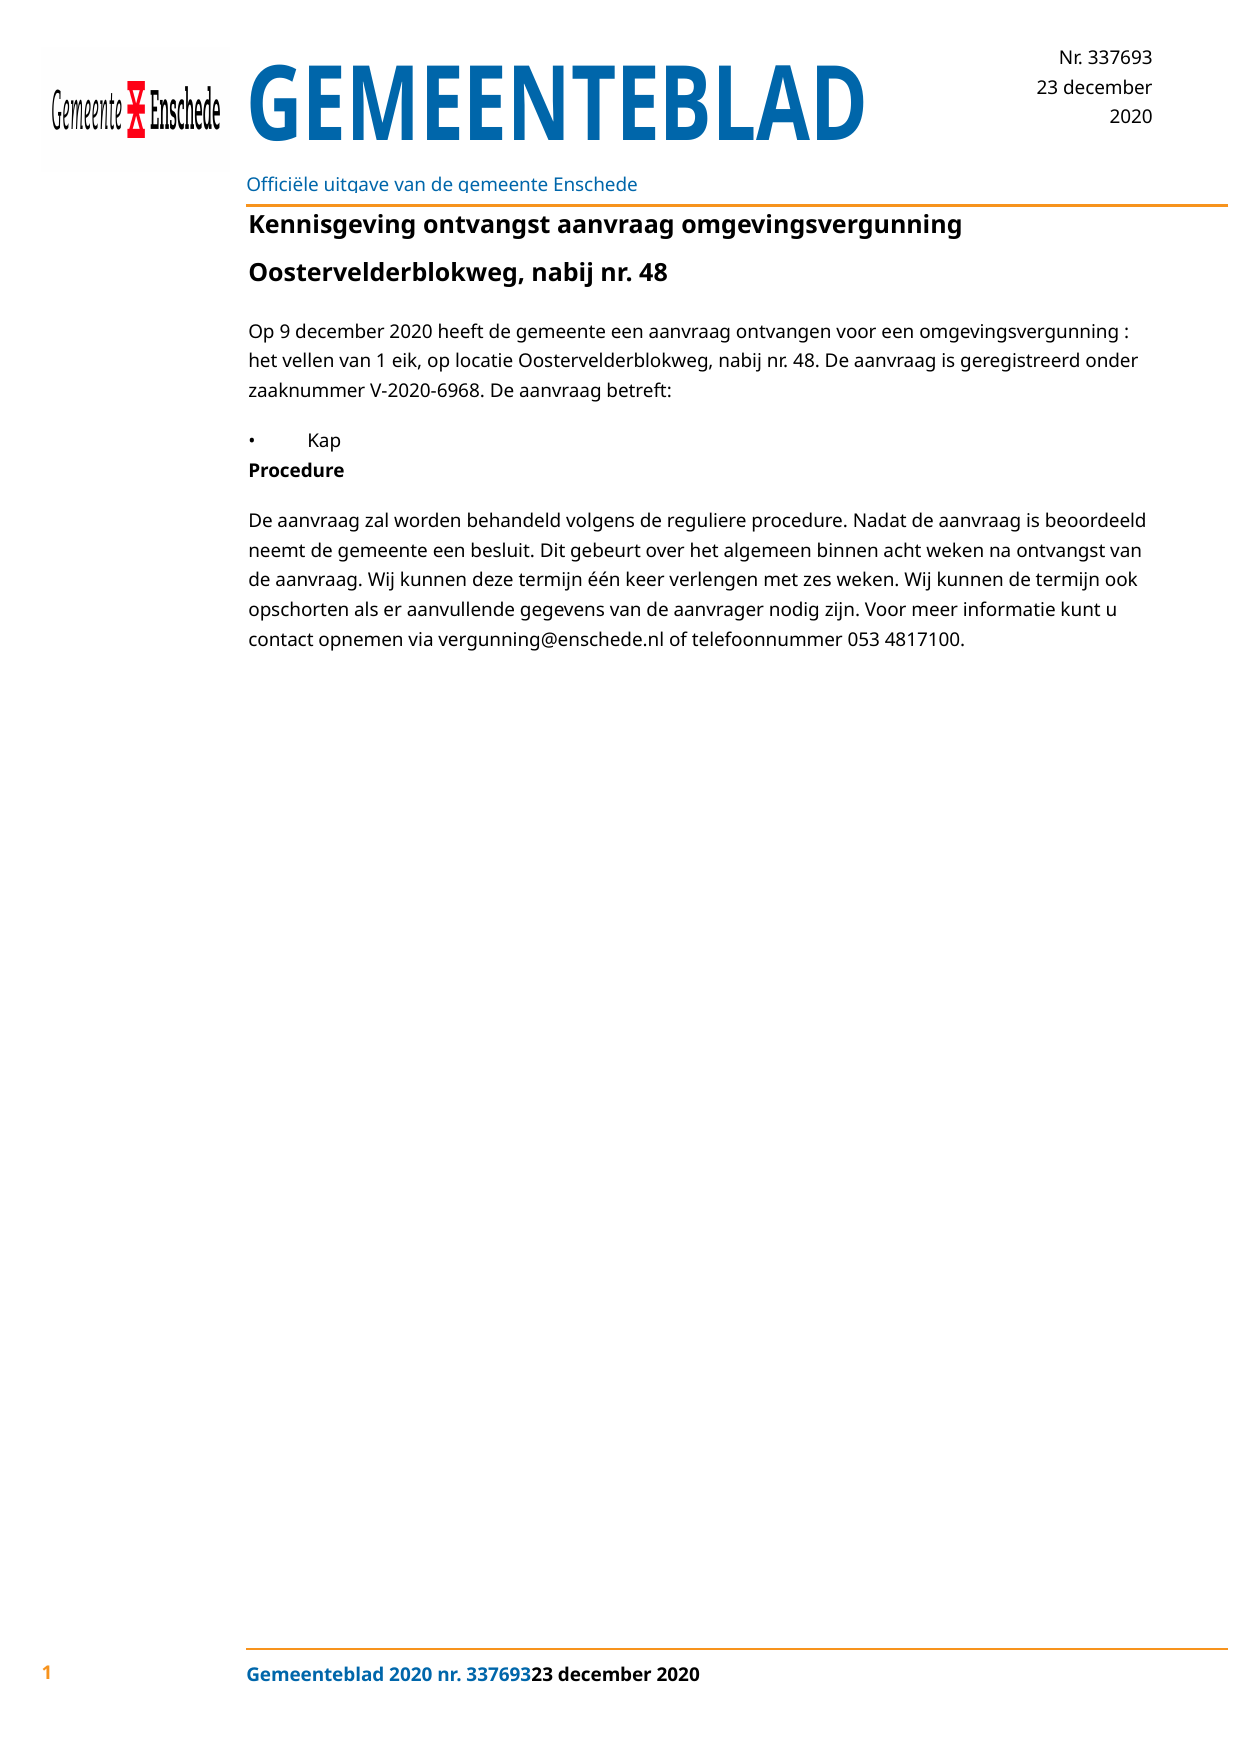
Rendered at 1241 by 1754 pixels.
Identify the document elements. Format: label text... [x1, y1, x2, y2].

list Kap [248, 427, 1152, 453]
text Op 9 december 2020 heeft de gemeente een aanvraag ontvangen voor een omgevingsvergunning : het vellen van 1 eik, op locatie Oostervelderblokweg, nabij nr. 48. De aanvraag is geregistreerd onder zaaknummer V-2020-6968. De aanvraag betreft: [248, 318, 1152, 403]
text De aanvraag zal worden behandeld volgens de reguliere procedure. Nadat de aanvraag is beoordeeld neemt de gemeente een besluit. Dit gebeurt over het algemeen binnen acht weken na ontvangst van de aanvraag. Wij kunnen deze termijn één keer verlengen met zes weken. Wij kunnen de termijn ook opschorten als er aanvullende gegevens van de aanvrager nodig zijn. Voor meer informatie kunt u contact opnemen via vergunning@enschede.nl of telefoonnummer 053 4817100. [248, 507, 1152, 652]
picture [41, 47, 231, 172]
text Procedure [248, 457, 1152, 483]
text Kennisgeving ontvangst aanvraag omgevingsvergunning Oostervelderblokweg, nabij nr. 48 [248, 207, 1152, 288]
